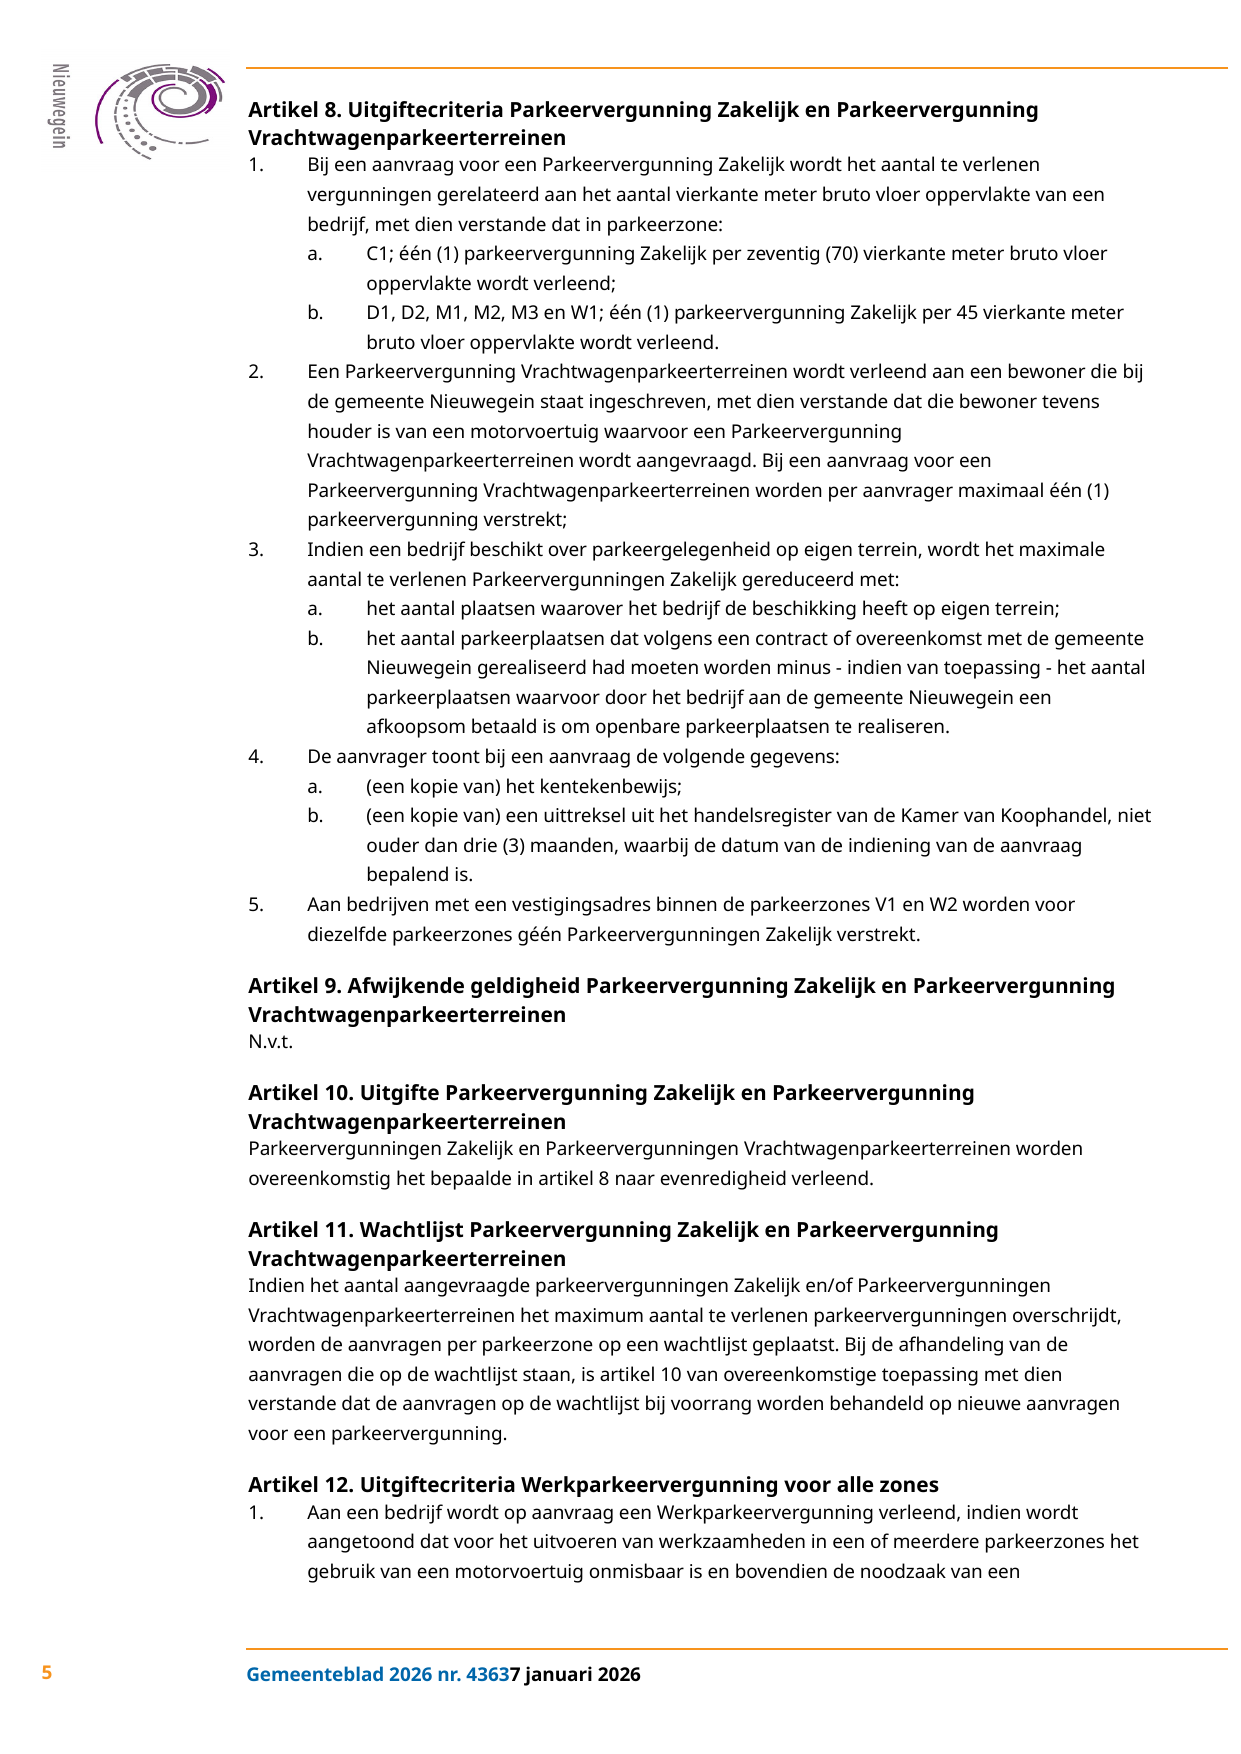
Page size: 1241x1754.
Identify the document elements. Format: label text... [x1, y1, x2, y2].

text Artikel 12. Uitgiftecriteria Werkparkeervergunning voor alle zones [248, 1471, 1152, 1499]
picture [41, 47, 231, 172]
list het aantal plaatsen waarover het bedrijf de beschikking heeft op eigen terrein; [307, 595, 1152, 621]
list Indien een bedrijf beschikt over parkeergelegenheid op eigen terrein, wordt het maximale aantal te verlenen Parkeervergunningen Zakelijk gereduceerd met: [248, 536, 1152, 592]
list (een kopie van) een uittreksel uit het handelsregister van de Kamer van Koophandel, niet ouder dan drie (3) maanden, waarbij de datum van de indiening van de aanvraag bepalend is. [307, 802, 1152, 887]
list (een kopie van) het kentekenbewijs; [307, 773, 1152, 799]
text Artikel 9. Afwijkende geldigheid Parkeervergunning Zakelijk en Parkeervergunning Vrachtwagenparkeerterreinen [248, 971, 1152, 1028]
list Bij een aanvraag voor een Parkeervergunning Zakelijk wordt het aantal te verlenen vergunningen gerelateerd aan het aantal vierkante meter bruto vloer oppervlakte van een bedrijf, met dien verstande dat in parkeerzone: [248, 152, 1152, 237]
text Parkeervergunningen Zakelijk en Parkeervergunningen Vrachtwagenparkeerterreinen worden overeenkomstig het bepaalde in artikel 8 naar evenredigheid verleend. [248, 1135, 1152, 1191]
list C1; één (1) parkeervergunning Zakelijk per zeventig (70) vierkante meter bruto vloer oppervlakte wordt verleend; [307, 240, 1152, 296]
list De aanvrager toont bij een aanvraag de volgende gegevens: [248, 743, 1152, 769]
list Aan bedrijven met een vestigingsadres binnen de parkeerzones V1 en W2 worden voor diezelfde parkeerzones géén Parkeervergunningen Zakelijk verstrekt. [248, 891, 1152, 947]
text N.v.t. [248, 1028, 1152, 1054]
text Artikel 8. Uitgiftecriteria Parkeervergunning Zakelijk en Parkeervergunning Vrachtwagenparkeerterreinen [248, 95, 1152, 152]
list Een Parkeervergunning Vrachtwagenparkeerterreinen wordt verleend aan een bewoner die bij de gemeente Nieuwegein staat ingeschreven, met dien verstande dat die bewoner tevens houder is van een motorvoertuig waarvoor een Parkeervergunning Vrachtwagenparkeerterreinen wordt aangevraagd. Bij een aanvraag voor een Parkeervergunning Vrachtwagenparkeerterreinen worden per aanvrager maximaal één (1) parkeervergunning verstrekt; [248, 359, 1152, 532]
text Indien het aantal aangevraagde parkeervergunningen Zakelijk en/of Parkeervergunningen Vrachtwagenparkeerterreinen het maximum aantal te verlenen parkeervergunningen overschrijdt, worden de aanvragen per parkeerzone op een wachtlijst geplaatst. Bij de afhandeling van de aanvragen die op de wachtlijst staan, is artikel 10 van overeenkomstige toepassing met dien verstande dat de aanvragen op de wachtlijst bij voorrang worden behandeld op nieuwe aanvragen voor een parkeervergunning. [248, 1272, 1152, 1446]
list Aan een bedrijf wordt op aanvraag een Werkparkeervergunning verleend, indien wordt aangetoond dat voor het uitvoeren van werkzaamheden in een of meerdere parkeerzones het gebruik van een motorvoertuig onmisbaar is en bovendien de noodzaak van een [248, 1499, 1152, 1584]
list het aantal parkeerplaatsen dat volgens een contract of overeenkomst met de gemeente Nieuwegein gerealiseerd had moeten worden minus - indien van toepassing - het aantal parkeerplaatsen waarvoor door het bedrijf aan de gemeente Nieuwegein een afkoopsom betaald is om openbare parkeerplaatsen te realiseren. [307, 625, 1152, 739]
list D1, D2, M1, M2, M3 en W1; één (1) parkeervergunning Zakelijk per 45 vierkante meter bruto vloer oppervlakte wordt verleend. [307, 299, 1152, 355]
text Artikel 10. Uitgifte Parkeervergunning Zakelijk en Parkeervergunning Vrachtwagenparkeerterreinen [248, 1078, 1152, 1135]
text Artikel 11. Wachtlijst Parkeervergunning Zakelijk en Parkeervergunning Vrachtwagenparkeerterreinen [248, 1215, 1152, 1272]
